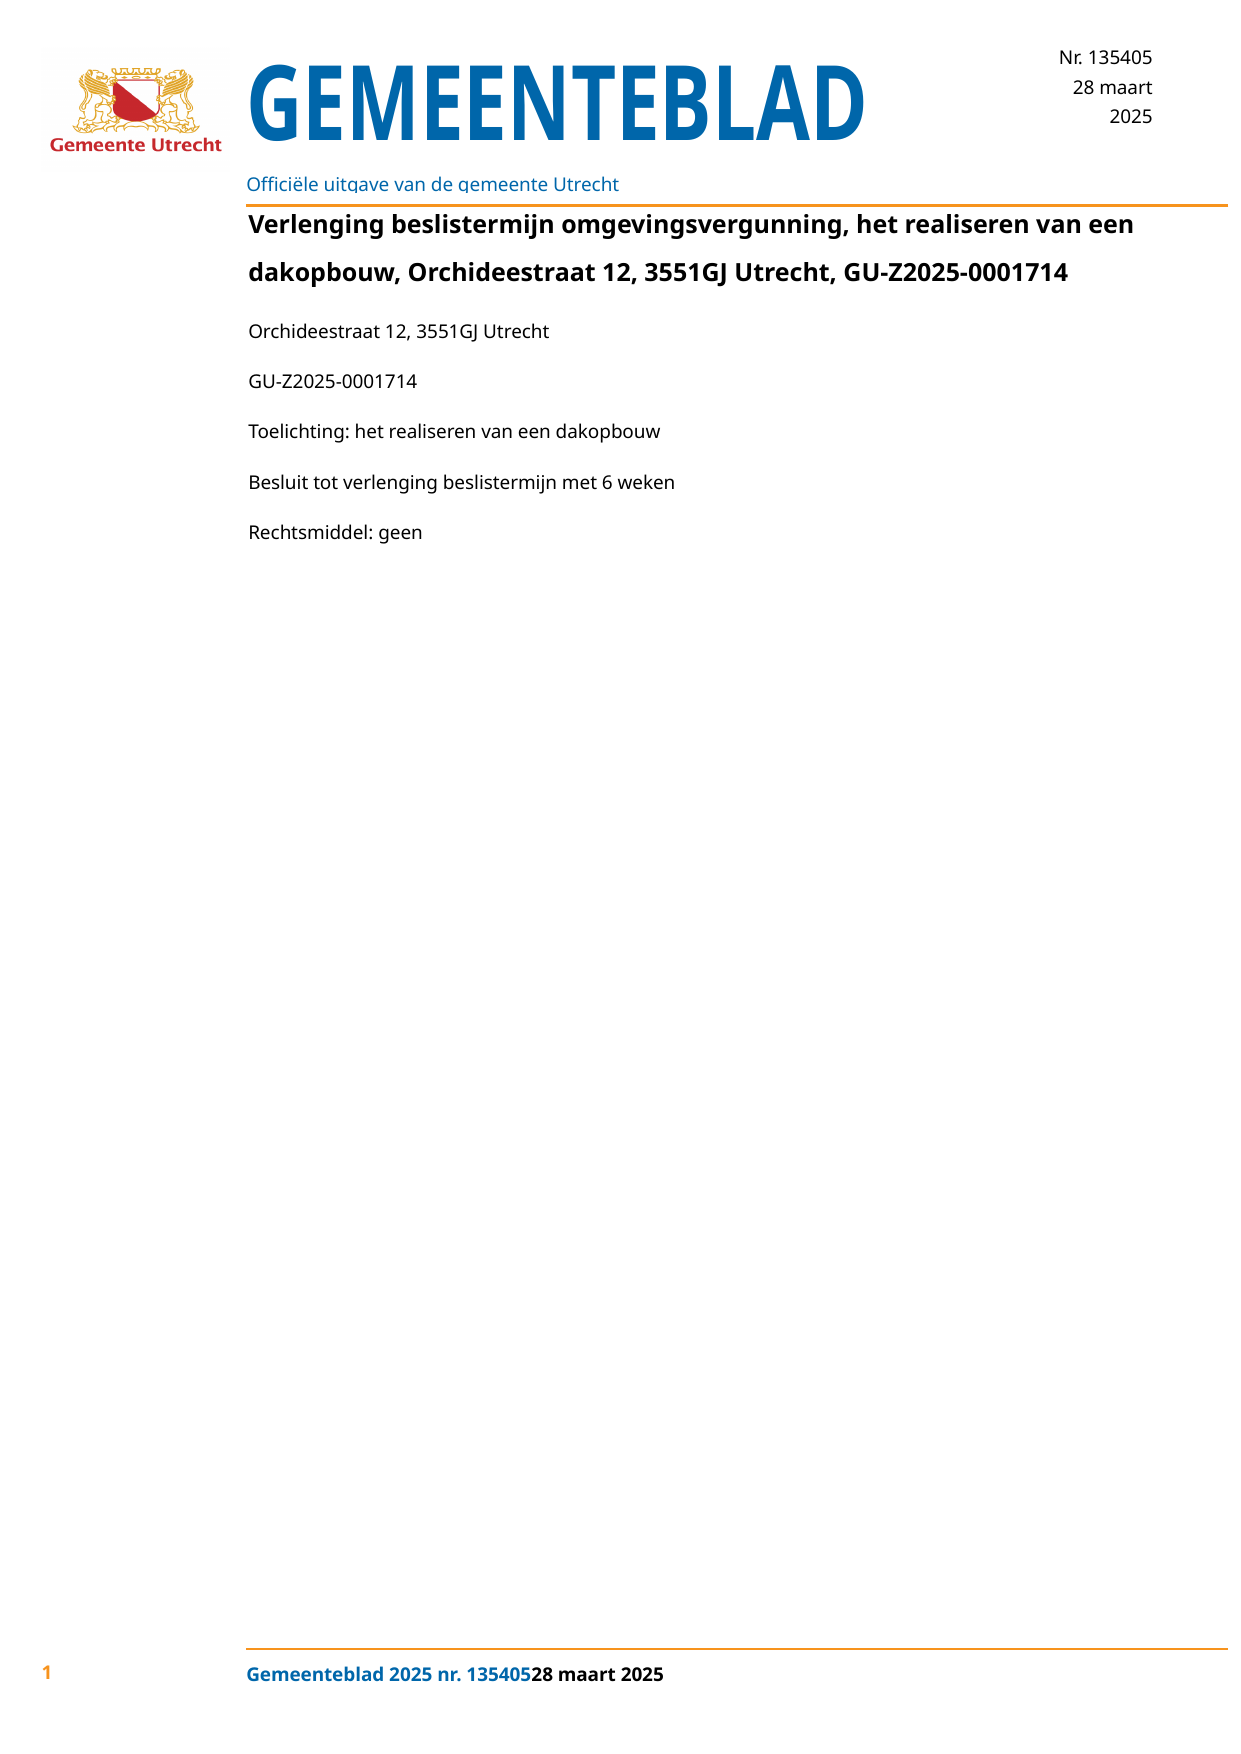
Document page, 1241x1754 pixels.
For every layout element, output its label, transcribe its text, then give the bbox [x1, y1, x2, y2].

text GU-Z2025-0001714 [248, 368, 1152, 394]
text Rechtsmiddel: geen [248, 519, 1152, 545]
text Verlenging beslistermijn omgevingsvergunning, het realiseren van een dakopbouw, Orchideestraat 12, 3551GJ Utrecht, GU-Z2025-0001714 [248, 207, 1152, 288]
picture [41, 47, 231, 172]
text Besluit tot verlenging beslistermijn met 6 weken [248, 469, 1152, 495]
text Toelichting: het realiseren van een dakopbouw [248, 419, 1152, 444]
text Orchideestraat 12, 3551GJ Utrecht [248, 318, 1152, 344]
